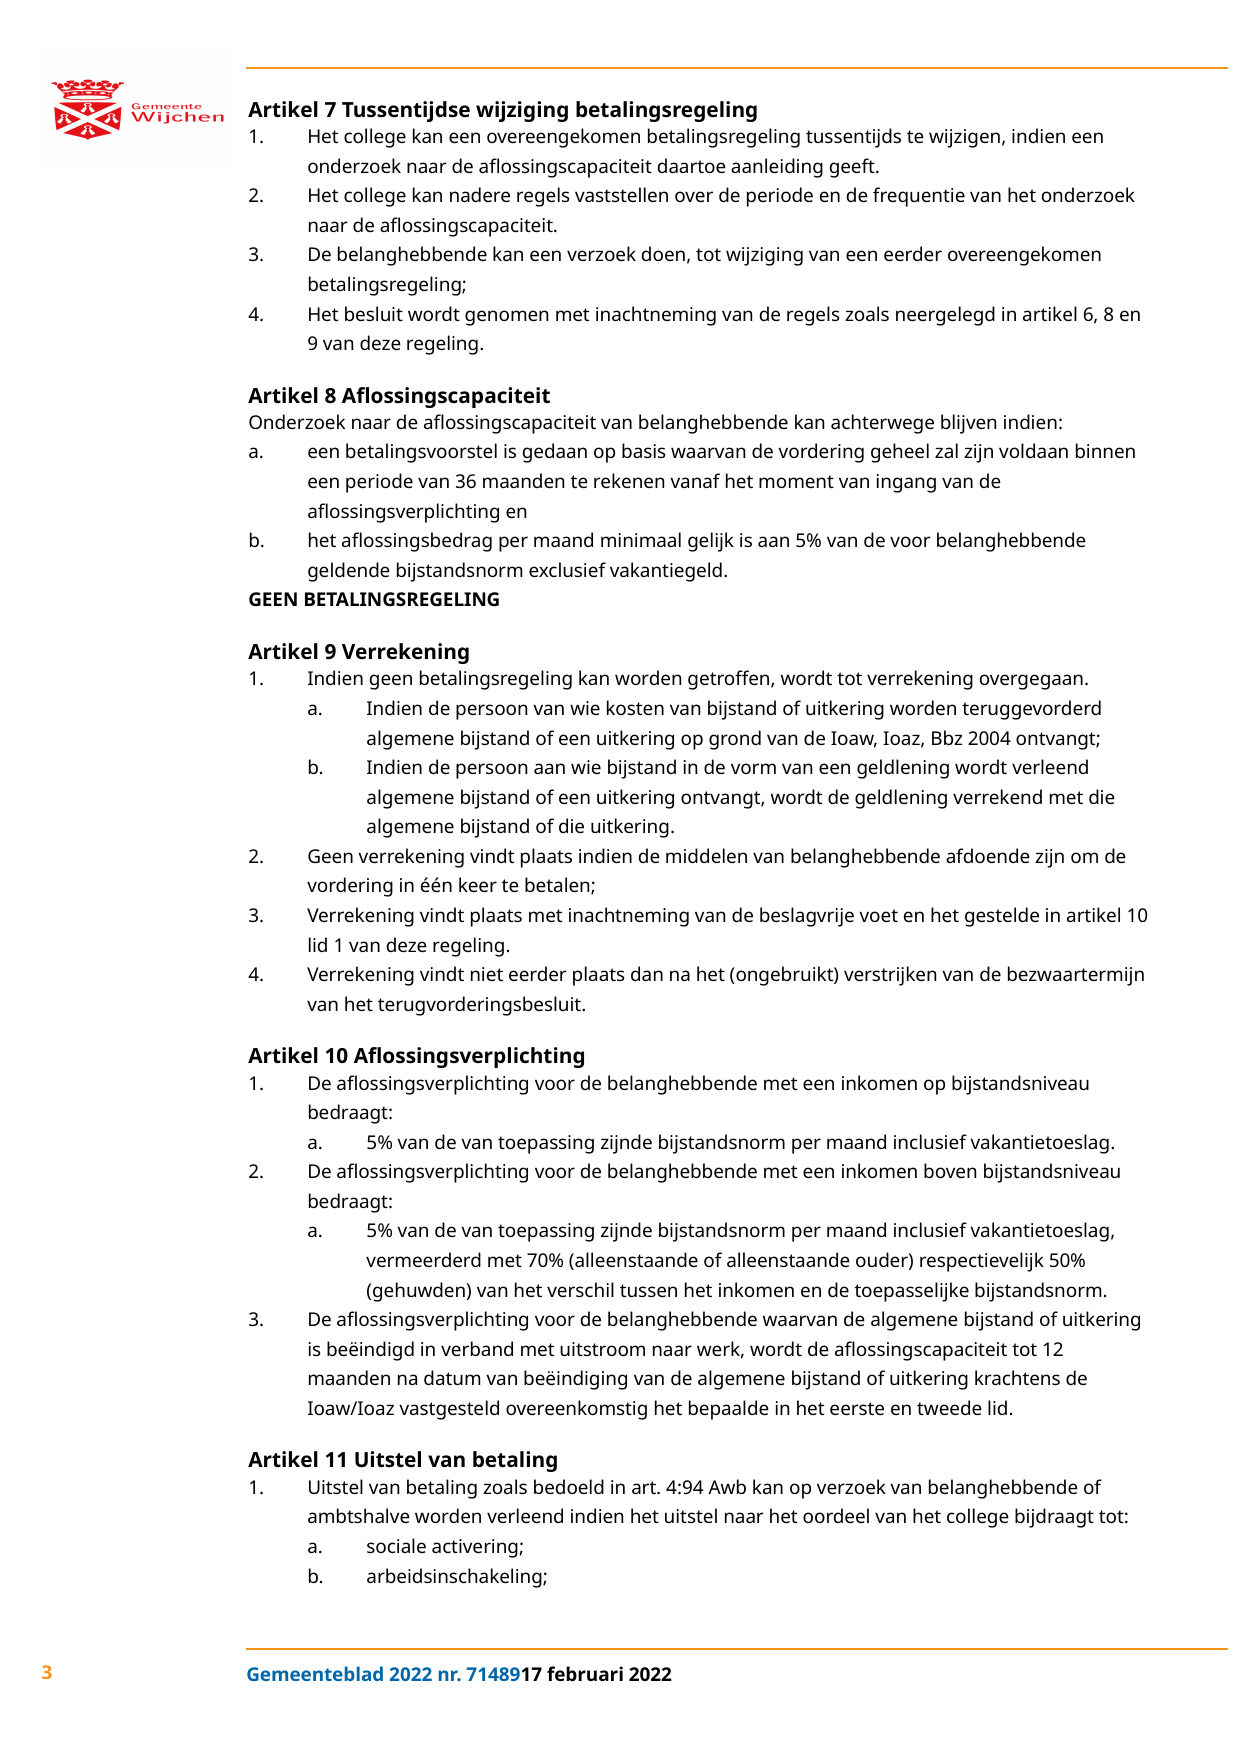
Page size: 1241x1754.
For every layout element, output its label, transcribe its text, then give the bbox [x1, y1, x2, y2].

text Artikel 8 Aflossingscapaciteit [248, 381, 1152, 409]
list het aflossingsbedrag per maand minimaal gelijk is aan 5% van de voor belanghebbende geldende bijstandsnorm exclusief vakantiegeld. [248, 527, 1152, 583]
list De belanghebbende kan een verzoek doen, tot wijziging van een eerder overeengekomen betalingsregeling; [248, 242, 1152, 297]
list 5% van de van toepassing zijnde bijstandsnorm per maand inclusief vakantietoeslag. [307, 1129, 1152, 1155]
text Artikel 11 Uitstel van betaling [248, 1446, 1152, 1474]
list De aflossingsverplichting voor de belanghebbende met een inkomen boven bijstandsniveau bedraagt: [248, 1158, 1152, 1214]
list Geen verrekening vindt plaats indien de middelen van belanghebbende afdoende zijn om de vordering in één keer te betalen; [248, 843, 1152, 898]
list arbeidsinschakeling; [307, 1563, 1152, 1588]
list Het college kan een overeengekomen betalingsregeling tussentijds te wijzigen, indien een onderzoek naar de aflossingscapaciteit daartoe aanleiding geeft. [248, 123, 1152, 178]
list De aflossingsverplichting voor de belanghebbende waarvan de algemene bijstand of uitkering is beëindigd in verband met uitstroom naar werk, wordt de aflossingscapaciteit tot 12 maanden na datum van beëindiging van de algemene bijstand of uitkering krachtens de Ioaw/Ioaz vastgesteld overeenkomstig het bepaalde in het eerste en tweede lid. [248, 1306, 1152, 1421]
list Uitstel van betaling zoals bedoeld in art. 4:94 Awb kan op verzoek van belanghebbende of ambtshalve worden verleend indien het uitstel naar het oordeel van het college bijdraagt tot: [248, 1474, 1152, 1529]
list 5% van de van toepassing zijnde bijstandsnorm per maand inclusief vakantietoeslag, vermeerderd met 70% (alleenstaande of alleenstaande ouder) respectievelijk 50% (gehuwden) van het verschil tussen het inkomen en de toepasselijke bijstandsnorm. [307, 1218, 1152, 1303]
list Verrekening vindt plaats met inachtneming van de beslagvrije voet en het gestelde in artikel 10 lid 1 van deze regeling. [248, 902, 1152, 957]
list Verrekening vindt niet eerder plaats dan na het (ongebruikt) verstrijken van de bezwaartermijn van het terugvorderingsbesluit. [248, 961, 1152, 1017]
text GEEN BETALINGSREGELING [248, 587, 1152, 612]
list sociale activering; [307, 1533, 1152, 1559]
list De aflossingsverplichting voor de belanghebbende met een inkomen op bijstandsniveau bedraagt: [248, 1070, 1152, 1125]
text Artikel 10 Aflossingsverplichting [248, 1041, 1152, 1070]
list Indien de persoon aan wie bijstand in de vorm van een geldlening wordt verleend algemene bijstand of een uitkering ontvangt, wordt de geldlening verrekend met die algemene bijstand of die uitkering. [307, 754, 1152, 839]
text Artikel 9 Verrekening [248, 637, 1152, 666]
list een betalingsvoorstel is gedaan op basis waarvan de vordering geheel zal zijn voldaan binnen een periode van 36 maanden te rekenen vanaf het moment van ingang van de aflossingsverplichting en [248, 439, 1152, 524]
list Het besluit wordt genomen met inachtneming van de regels zoals neergelegd in artikel 6, 8 en 9 van deze regeling. [248, 301, 1152, 356]
list Indien de persoon van wie kosten van bijstand of uitkering worden teruggevorderd algemene bijstand of een uitkering op grond van de Ioaw, Ioaz, Bbz 2004 ontvangt; [307, 695, 1152, 750]
list Het college kan nadere regels vaststellen over de periode en de frequentie van het onderzoek naar de aflossingscapaciteit. [248, 182, 1152, 238]
list Indien geen betalingsregeling kan worden getroffen, wordt tot verrekening overgegaan. [248, 666, 1152, 691]
picture [41, 47, 231, 172]
text Artikel 7 Tussentijdse wijziging betalingsregeling [248, 95, 1152, 123]
text Onderzoek naar de aflossingscapaciteit van belanghebbende kan achterwege blijven indien: [248, 409, 1152, 435]
